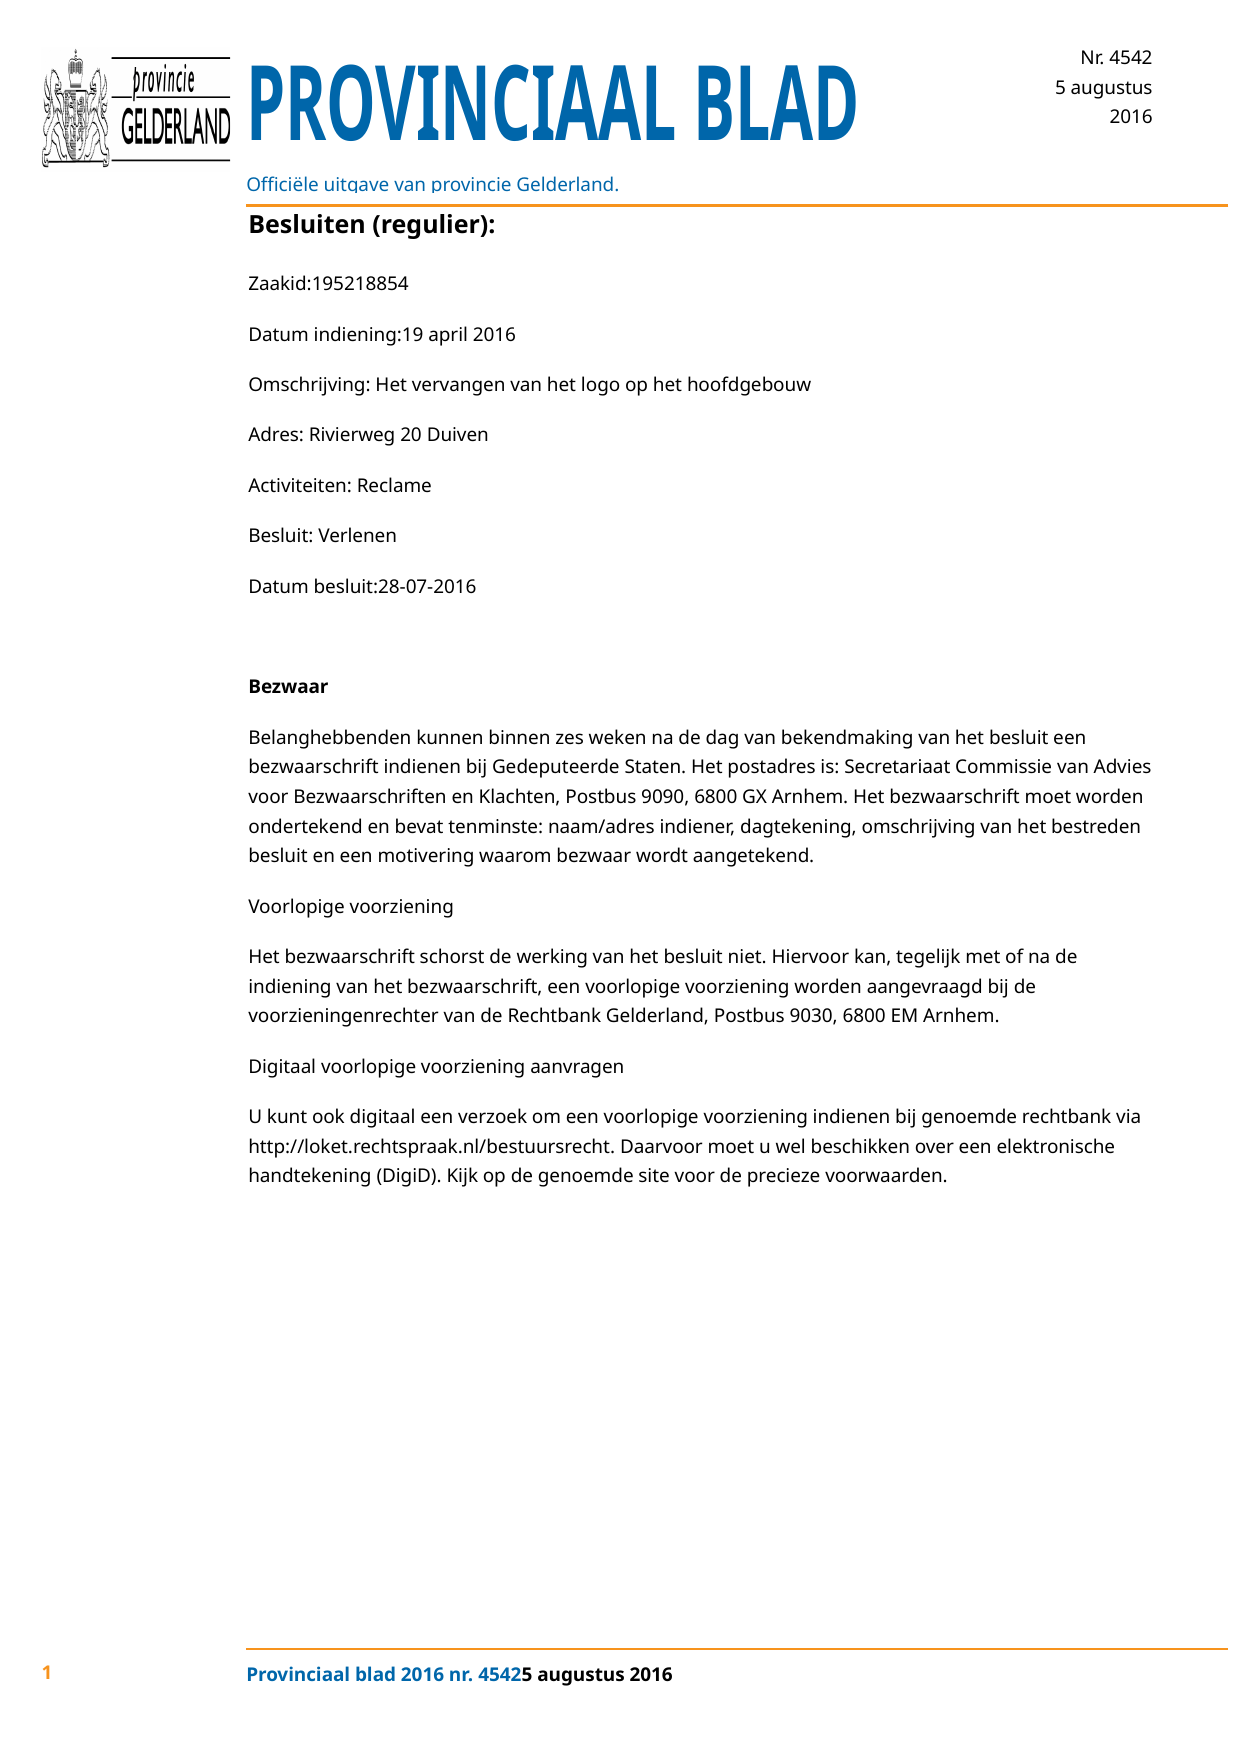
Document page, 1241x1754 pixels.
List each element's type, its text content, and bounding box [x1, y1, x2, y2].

picture [41, 47, 231, 172]
text Zaakid:195218854 [248, 270, 1152, 296]
text Besluit: Verlenen [248, 522, 1152, 548]
text Het bezwaarschrift schorst de werking van het besluit niet. Hiervoor kan, tegelijk met of na de indiening van het bezwaarschrift, een voorlopige voorziening worden aangevraagd bij de voorzieningenrechter van de Rechtbank Gelderland, Postbus 9030, 6800 EM Arnhem. [248, 943, 1152, 1028]
text Bezwaar [248, 674, 1152, 699]
text Datum besluit:28-07-2016 [248, 573, 1152, 598]
text Adres: Rivierweg 20 Duiven [248, 422, 1152, 447]
text Belanghebbenden kunnen binnen zes weken na de dag van bekendmaking van het besluit een bezwaarschrift indienen bij Gedeputeerde Staten. Het postadres is: Secretariaat Commissie van Advies voor Bezwaarschriften en Klachten, Postbus 9090, 6800 GX Arnhem. Het bezwaarschrift moet worden ondertekend en bevat tenminste: naam/adres indiener, dagtekening, omschrijving van het bestreden besluit en een motivering waarom bezwaar wordt aangetekend. [248, 724, 1152, 868]
text Digitaal voorlopige voorziening aanvragen [248, 1053, 1152, 1078]
text Activiteiten: Reclame [248, 472, 1152, 498]
text Besluiten (regulier): [248, 207, 1152, 241]
text Datum indiening:19 april 2016 [248, 321, 1152, 346]
text Omschrijving: Het vervangen van het logo op het hoofdgebouw [248, 371, 1152, 397]
text Voorlopige voorziening [248, 893, 1152, 918]
text U kunt ook digitaal een verzoek om een voorlopige voorziening indienen bij genoemde rechtbank via http://loket.rechtspraak.nl/bestuursrecht. Daarvoor moet u wel beschikken over een elektronische handtekening (DigiD). Kijk op de genoemde site voor de precieze voorwaarden. [248, 1103, 1152, 1188]
